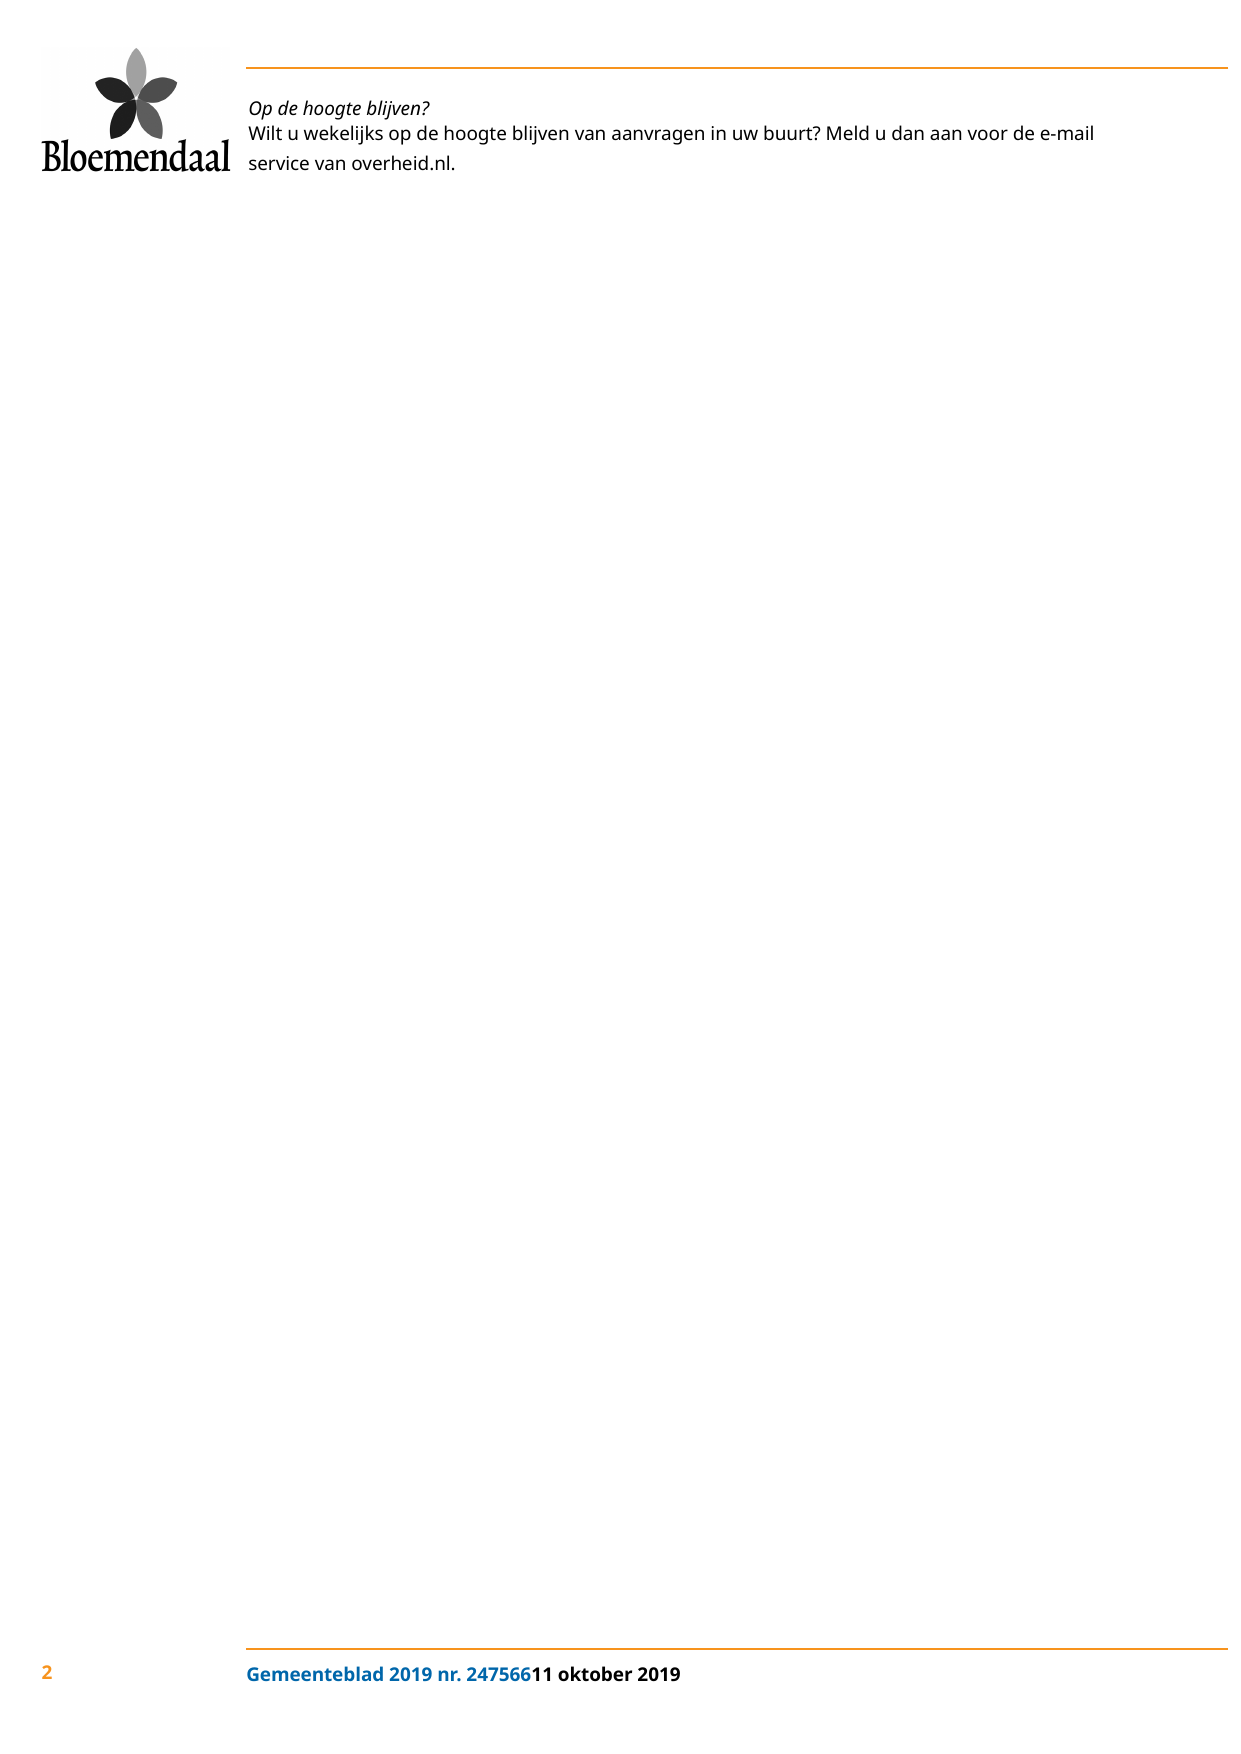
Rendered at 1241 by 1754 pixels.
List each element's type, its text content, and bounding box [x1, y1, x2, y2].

text Wilt u wekelijks op de hoogte blijven van aanvragen in uw buurt? Meld u dan aan voor de e-mail service van overheid.nl. [248, 121, 1152, 176]
text Op de hoogte blijven? [248, 95, 1152, 121]
picture [41, 47, 231, 172]
